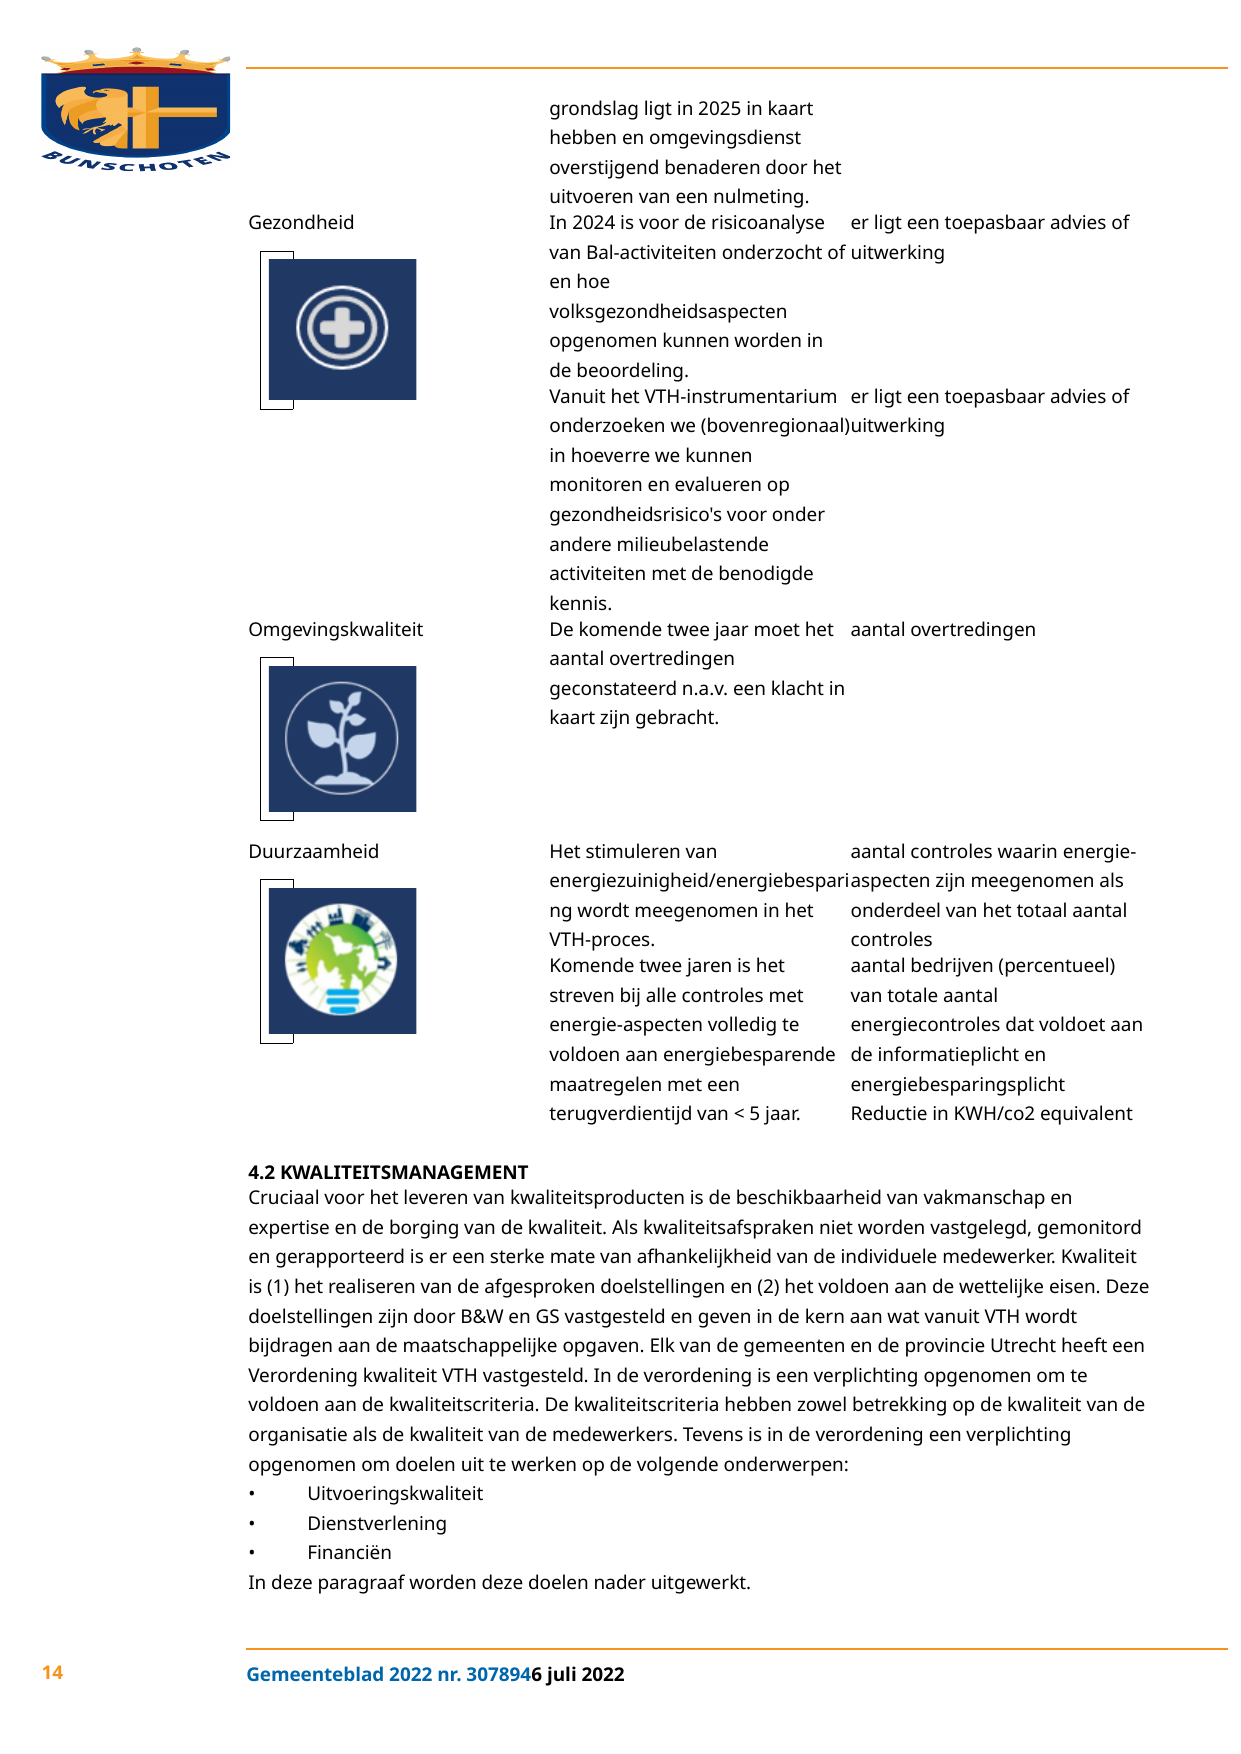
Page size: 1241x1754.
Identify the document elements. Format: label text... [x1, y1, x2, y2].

table_cell Duurzaamheid [248, 838, 549, 1126]
table_cell Gezondheid [248, 209, 549, 616]
table_cell Omgevingskwaliteit [248, 616, 549, 838]
text In deze paragraaf worden deze doelen nader uitgewerkt. [248, 1569, 1152, 1595]
table_cell [248, 95, 549, 209]
table_cell er ligt een toepasbaar advies of uitwerking [850, 209, 1152, 383]
picture [268, 259, 417, 400]
table_cell [850, 95, 1152, 209]
table_cell aantal controles waarin energie-aspecten zijn meegenomen als onderdeel van het totaal aantal controles [850, 838, 1152, 952]
text Cruciaal voor het leveren van kwaliteitsproducten is de beschikbaarheid van vakmanschap en expertise en de borging van de kwaliteit. Als kwaliteitsafspraken niet worden vastgelegd, gemonitord en gerapporteerd is er een sterke mate van afhankelijkheid van de individuele medewerker. Kwaliteit is (1) het realiseren van de afgesproken doelstellingen en (2) het voldoen aan de wettelijke eisen. Deze doelstellingen zijn door B&W en GS vastgesteld en geven in de kern aan wat vanuit VTH wordt bijdragen aan de maatschappelijke opgaven. Elk van de gemeenten en de provincie Utrecht heeft een Verordening kwaliteit VTH vastgesteld. In de verordening is een verplichting opgenomen om te voldoen aan de kwaliteitscriteria. De kwaliteitscriteria hebben zowel betrekking op de kwaliteit van de organisatie als de kwaliteit van de medewerkers. Tevens is in de verordening een verplichting opgenomen om doelen uit te werken op de volgende onderwerpen: [248, 1184, 1152, 1477]
list Financiën [248, 1539, 1152, 1565]
list Dienstverlening [248, 1510, 1152, 1536]
picture [268, 888, 417, 1034]
table_cell De komende twee jaar moet het aantal overtredingen geconstateerd n.a.v. een klacht in kaart zijn gebracht. [549, 616, 850, 838]
table_cell Het stimuleren van energiezuinigheid/energiebesparing wordt meegenomen in het VTH-proces. [549, 838, 850, 952]
table_cell In 2024 is voor de risicoanalyse van Bal-activiteiten onderzocht of en hoe volksgezondheidsaspecten opgenomen kunnen worden in de beoordeling. [549, 209, 850, 383]
text 4.2 KWALITEITSMANAGEMENT [248, 1159, 1152, 1184]
table_cell er ligt een toepasbaar advies of uitwerking [850, 383, 1152, 616]
picture [41, 47, 231, 172]
table_cell aantal overtredingen [850, 616, 1152, 838]
list Uitvoeringskwaliteit [248, 1480, 1152, 1506]
picture [268, 666, 417, 812]
table_cell aantal bedrijven (percentueel) van totale aantal energiecontroles dat voldoet aan de informatieplicht en energiebesparingsplicht Reductie in KWH/co2 equivalent [850, 953, 1152, 1126]
table_cell Vanuit het VTH-instrumentarium onderzoeken we (bovenregionaal) in hoeverre we kunnen monitoren en evalueren op gezondheidsrisico's voor onder andere milieubelastende activiteiten met de benodigde kennis. [549, 383, 850, 616]
table_cell Komende twee jaren is het streven bij alle controles met energie-aspecten volledig te voldoen aan energiebesparende maatregelen met een terugverdientijd van < 5 jaar. [549, 953, 850, 1126]
table_cell grondslag ligt in 2025 in kaart hebben en omgevingsdienst overstijgend benaderen door het uitvoeren van een nulmeting. [549, 95, 850, 209]
